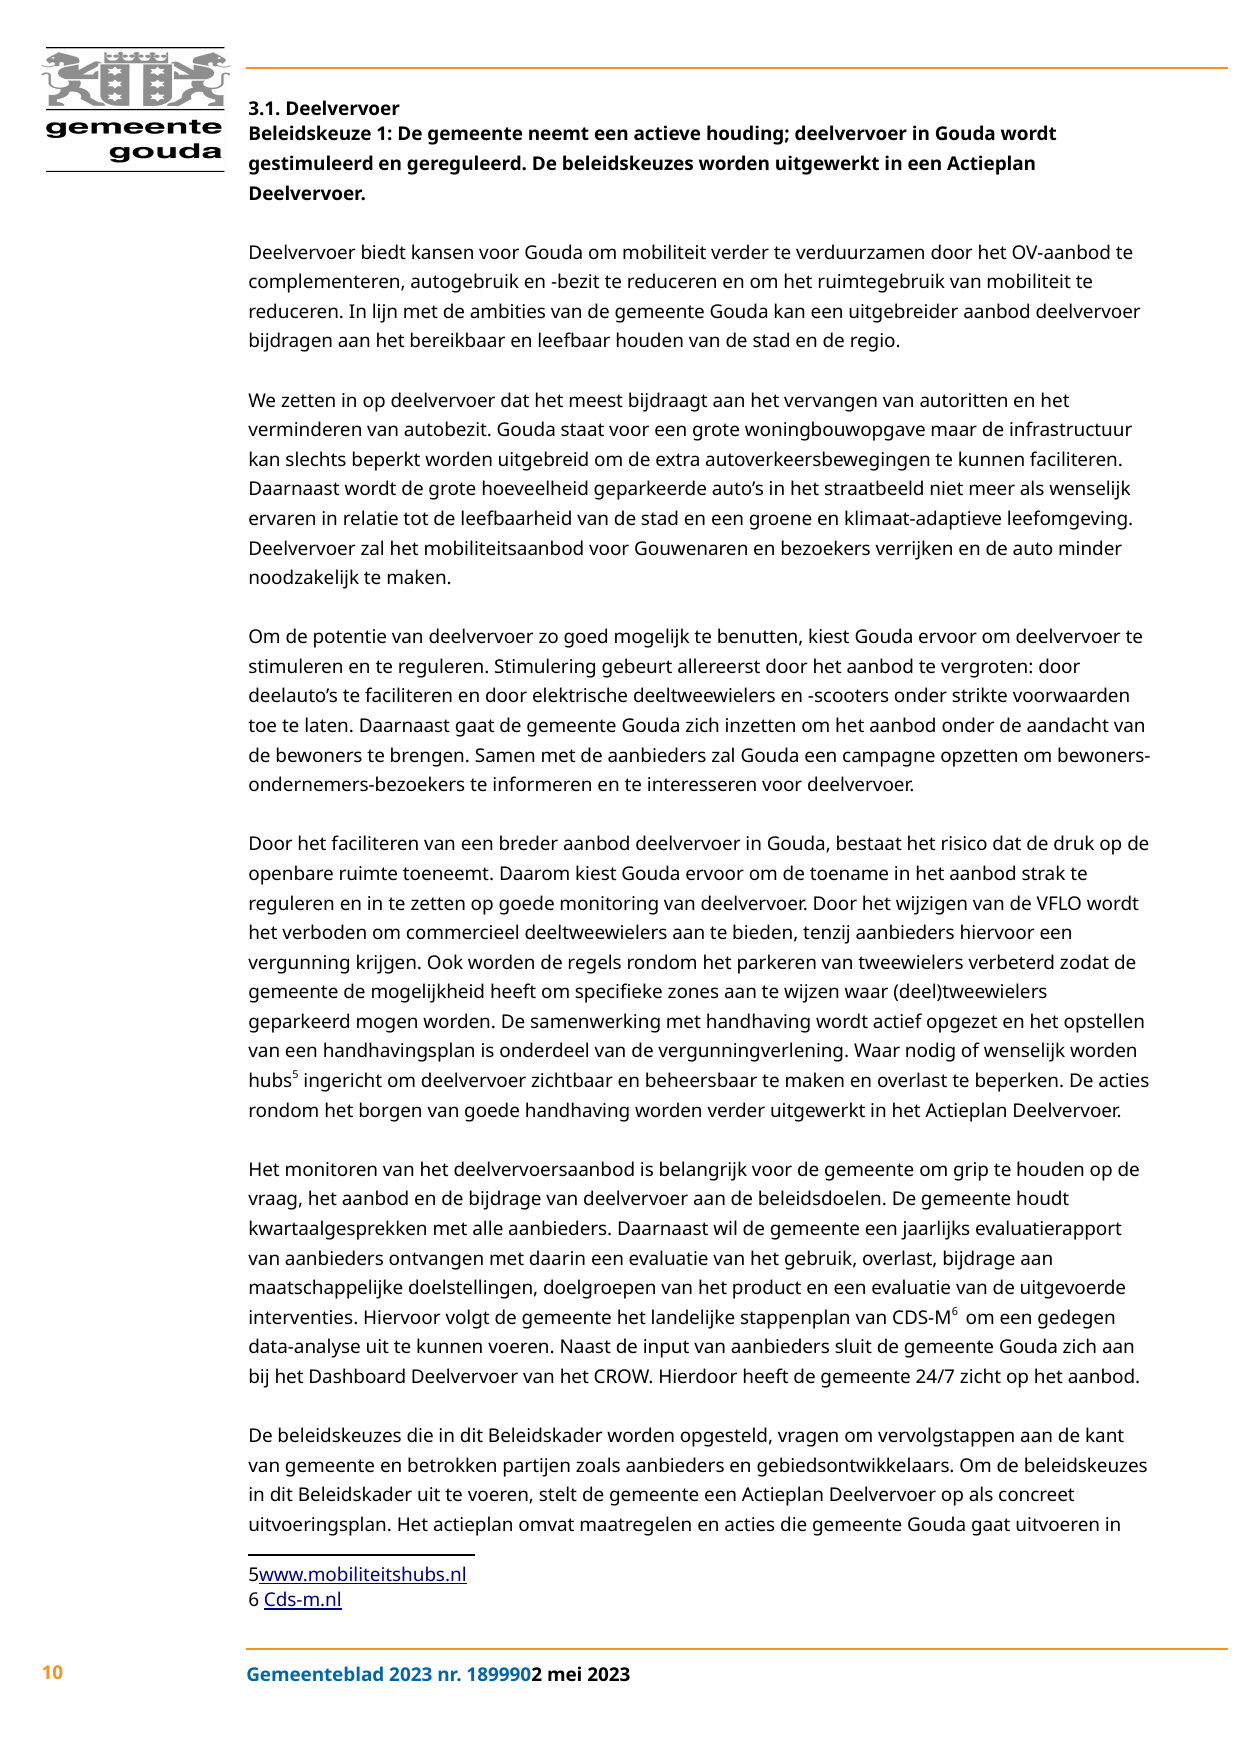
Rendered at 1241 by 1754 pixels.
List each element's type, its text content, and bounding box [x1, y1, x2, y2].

text Deelvervoer biedt kansen voor Gouda om mobiliteit verder te verduurzamen door het OV-aanbod te complementeren, autogebruik en -bezit te reduceren en om het ruimtegebruik van mobiliteit te reduceren. In lijn met de ambities van de gemeente Gouda kan een uitgebreider aanbod deelvervoer bijdragen aan het bereikbaar en leefbaar houden van de stad en de regio. [248, 239, 1152, 353]
text Beleidskeuze 1: De gemeente neemt een actieve houding; deelvervoer in Gouda wordt gestimuleerd en gereguleerd. De beleidskeuzes worden uitgewerkt in een Actieplan Deelvervoer. [248, 121, 1152, 205]
text Door het faciliteren van een breder aanbod deelvervoer in Gouda, bestaat het risico dat de druk op de openbare ruimte toeneemt. Daarom kiest Gouda ervoor om de toename in het aanbod strak te reguleren en in te zetten op goede monitoring van deelvervoer. Door het wijzigen van de VFLO wordt het verboden om commercieel deeltweewielers aan te bieden, tenzij aanbieders hiervoor een vergunning krijgen. Ook worden de regels rondom het parkeren van tweewielers verbeterd zodat de gemeente de mogelijkheid heeft om specifieke zones aan te wijzen waar (deel)tweewielers geparkeerd mogen worden. De samenwerking met handhaving wordt actief opgezet en het opstellen van een handhavingsplan is onderdeel van de vergunningverlening. Waar nodig of wenselijk worden hubs ingericht om deelvervoer zichtbaar en beheersbaar te maken en overlast te beperken. De acties rondom het borgen van goede handhaving worden verder uitgewerkt in het Actieplan Deelvervoer. [248, 831, 1152, 1122]
text Het monitoren van het deelvervoersaanbod is belangrijk voor de gemeente om grip te houden op de vraag, het aanbod en de bijdrage van deelvervoer aan de beleidsdoelen. De gemeente houdt kwartaalgesprekken met alle aanbieders. Daarnaast wil de gemeente een jaarlijks evaluatierapport van aanbieders ontvangen met daarin een evaluatie van het gebruik, overlast, bijdrage aan maatschappelijke doelstellingen, doelgroepen van het product en een evaluatie van de uitgevoerde interventies. Hiervoor volgt de gemeente het landelijke stappenplan van CDS-M om een gedegen data-analyse uit te kunnen voeren. Naast de input van aanbieders sluit de gemeente Gouda zich aan bij het Dashboard Deelvervoer van het CROW. Hierdoor heeft de gemeente 24/7 zicht op het aanbod. [248, 1156, 1152, 1389]
text 3.1. Deelvervoer [248, 95, 1152, 121]
text Om de potentie van deelvervoer zo goed mogelijk te benutten, kiest Gouda ervoor om deelvervoer te stimuleren en te reguleren. Stimulering gebeurt allereerst door het aanbod te vergroten: door deelauto’s te faciliteren en door elektrische deeltweewielers en -scooters onder strikte voorwaarden toe te laten. Daarnaast gaat de gemeente Gouda zich inzetten om het aanbod onder de aandacht van de bewoners te brengen. Samen met de aanbieders zal Gouda een campagne opzetten om bewoners-ondernemers-bezoekers te informeren en te interesseren voor deelvervoer. [248, 623, 1152, 797]
text www.mobiliteitshubs.nl [248, 1561, 1152, 1586]
text Cds-m.nl [248, 1586, 1152, 1612]
picture [41, 47, 231, 172]
text We zetten in op deelvervoer dat het meest bijdraagt aan het vervangen van autoritten en het verminderen van autobezit. Gouda staat voor een grote woningbouwopgave maar de infrastructuur kan slechts beperkt worden uitgebreid om de extra autoverkeersbewegingen te kunnen faciliteren. Daarnaast wordt de grote hoeveelheid geparkeerde auto’s in het straatbeeld niet meer als wenselijk ervaren in relatie tot de leefbaarheid van de stad en een groene en klimaat-adaptieve leefomgeving. Deelvervoer zal het mobiliteitsaanbod voor Gouwenaren en bezoekers verrijken en de auto minder noodzakelijk te maken. [248, 387, 1152, 590]
text De beleidskeuzes die in dit Beleidskader worden opgesteld, vragen om vervolgstappen aan de kant van gemeente en betrokken partijen zoals aanbieders en gebiedsontwikkelaars. Om de beleidskeuzes in dit Beleidskader uit te voeren, stelt de gemeente een Actieplan Deelvervoer op als concreet uitvoeringsplan. Het actieplan omvat maatregelen en acties die gemeente Gouda gaat uitvoeren in [248, 1422, 1152, 1537]
